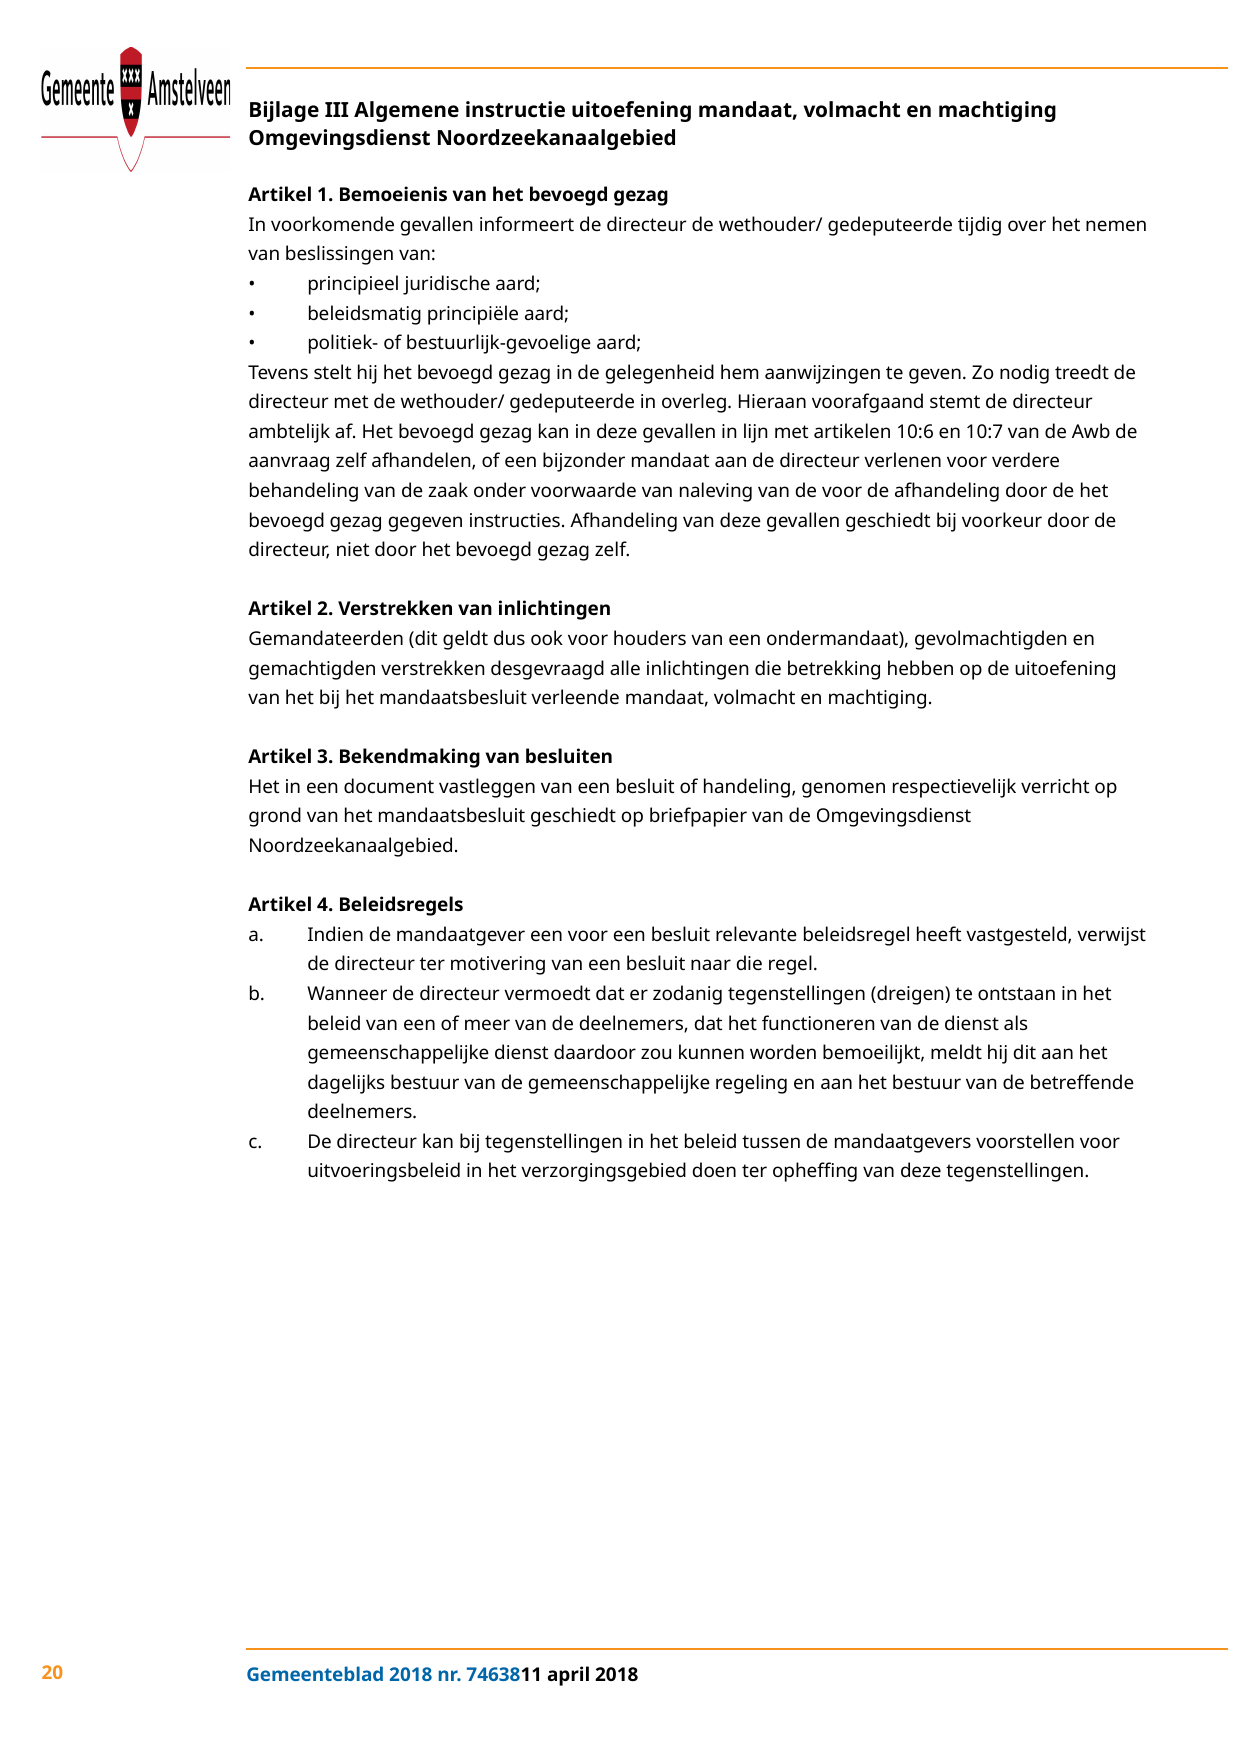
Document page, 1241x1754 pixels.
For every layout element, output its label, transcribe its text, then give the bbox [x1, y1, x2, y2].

text In voorkomende gevallen informeert de directeur de wethouder/ gedeputeerde tijdig over het nemen van beslissingen van: [248, 211, 1152, 266]
list principieel juridische aard; [248, 270, 1152, 296]
text Artikel 2. Verstrekken van inlichtingen [248, 596, 1152, 621]
list Indien de mandaatgever een voor een besluit relevante beleidsregel heeft vastgesteld, verwijst de directeur ter motivering van een besluit naar die regel. [248, 921, 1152, 976]
text Gemandateerden (dit geldt dus ook voor houders van een ondermandaat), gevolmachtigden en gemachtigden verstrekken desgevraagd alle inlichtingen die betrekking hebben op de uitoefening van het bij het mandaatsbesluit verleende mandaat, volmacht en machtiging. [248, 625, 1152, 710]
text Artikel 4. Beleidsregels [248, 891, 1152, 917]
text Artikel 3. Bekendmaking van besluiten [248, 743, 1152, 769]
text Bijlage III Algemene instructie uitoefening mandaat, volmacht en machtiging Omgevingsdienst Noordzeekanaalgebied [248, 95, 1152, 152]
list politiek- of bestuurlijk-gevoelige aard; [248, 329, 1152, 355]
list De directeur kan bij tegenstellingen in het beleid tussen de mandaatgevers voorstellen voor uitvoeringsbeleid in het verzorgingsgebied doen ter opheffing van deze tegenstellingen. [248, 1128, 1152, 1183]
text Het in een document vastleggen van een besluit of handeling, genomen respectievelijk verricht op grond van het mandaatsbesluit geschiedt op briefpapier van de Omgevingsdienst Noordzeekanaalgebied. [248, 773, 1152, 858]
list Wanneer de directeur vermoedt dat er zodanig tegenstellingen (dreigen) te ontstaan in het beleid van een of meer van de deelnemers, dat het functioneren van de dienst als gemeenschappelijke dienst daardoor zou kunnen worden bemoeilijkt, meldt hij dit aan het dagelijks bestuur van de gemeenschappelijke regeling en aan het bestuur van de betreffende deelnemers. [248, 980, 1152, 1124]
list beleidsmatig principiële aard; [248, 300, 1152, 325]
text Tevens stelt hij het bevoegd gezag in de gelegenheid hem aanwijzingen te geven. Zo nodig treedt de directeur met de wethouder/ gedeputeerde in overleg. Hieraan voorafgaand stemt de directeur ambtelijk af. Het bevoegd gezag kan in deze gevallen in lijn met artikelen 10:6 en 10:7 van de Awb de aanvraag zelf afhandelen, of een bijzonder mandaat aan de directeur verlenen voor verdere behandeling van de zaak onder voorwaarde van naleving van de voor de afhandeling door de het bevoegd gezag gegeven instructies. Afhandeling van deze gevallen geschiedt bij voorkeur door de directeur, niet door het bevoegd gezag zelf. [248, 359, 1152, 562]
text Artikel 1. Bemoeienis van het bevoegd gezag [248, 181, 1152, 207]
picture [41, 47, 231, 172]
